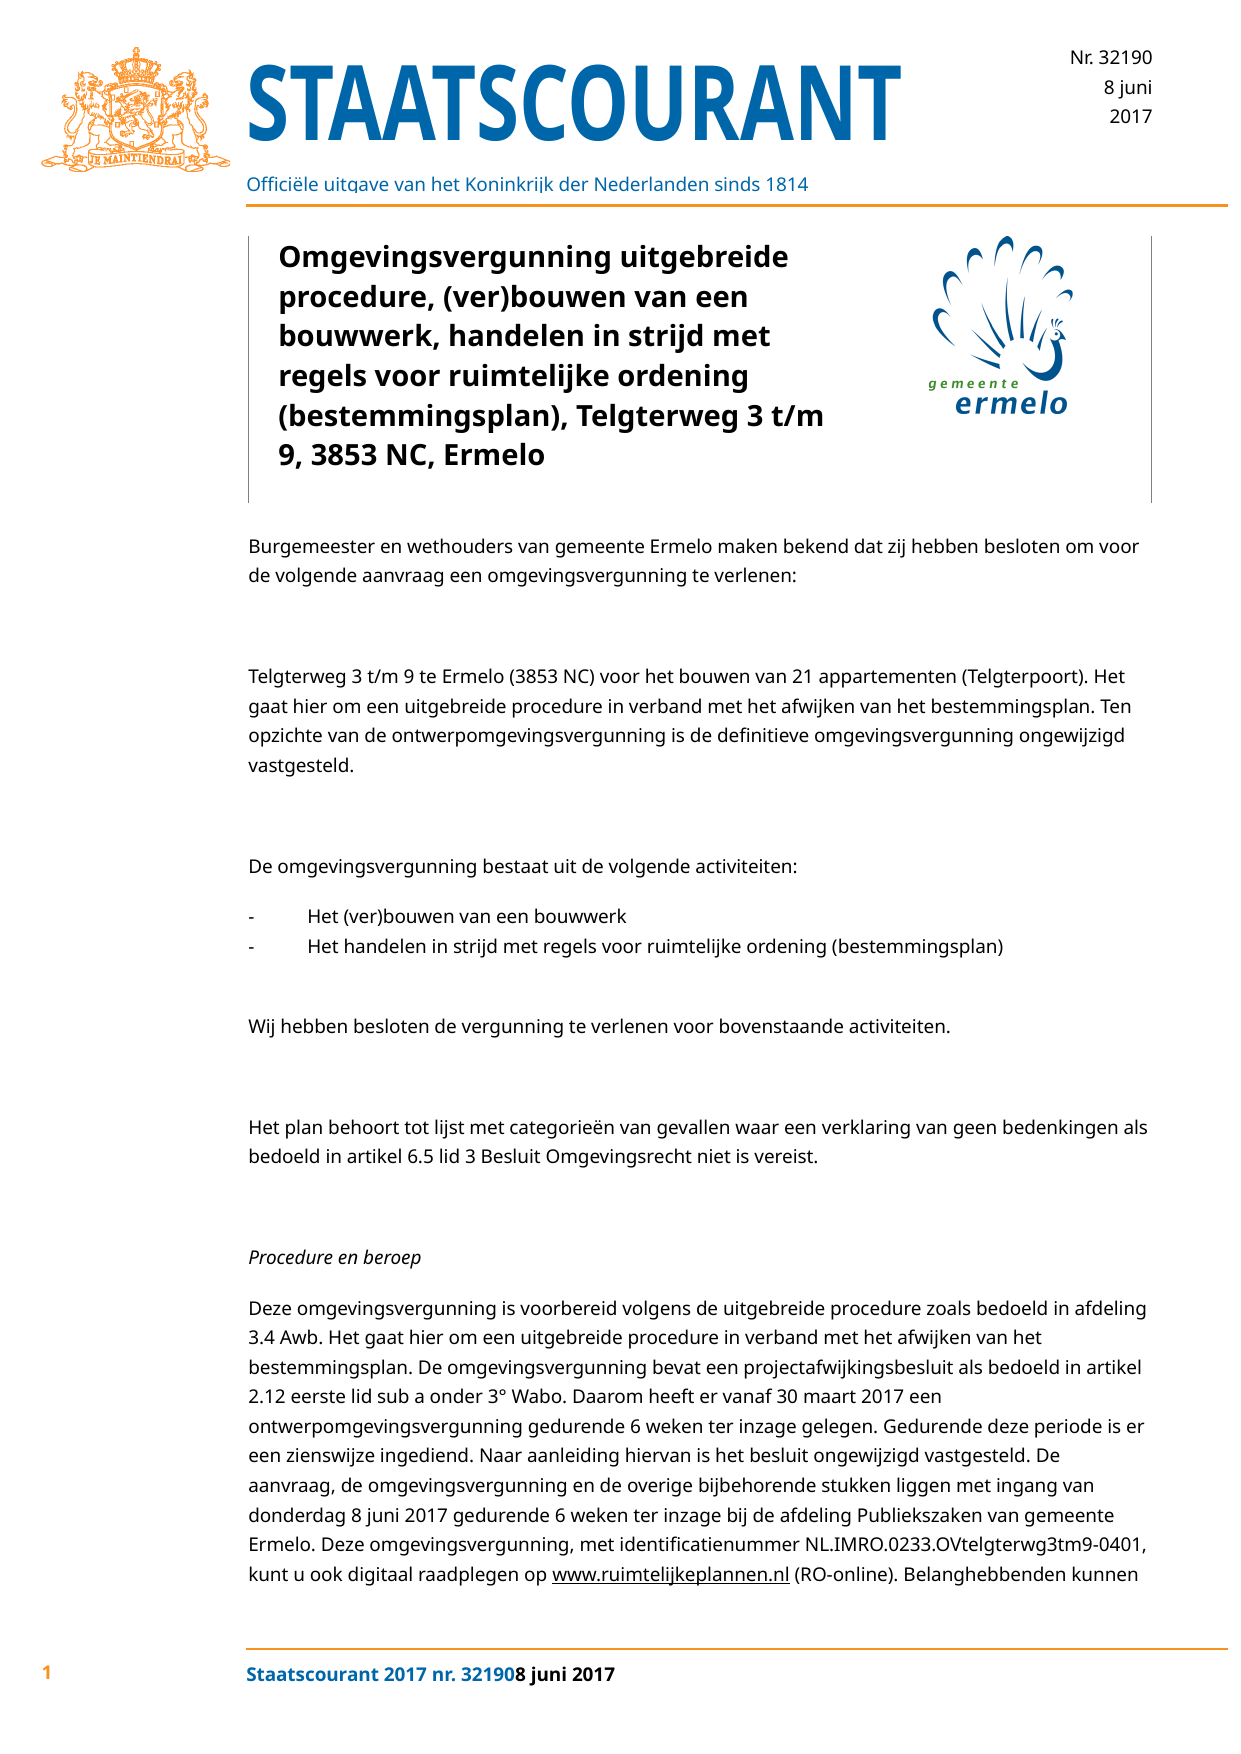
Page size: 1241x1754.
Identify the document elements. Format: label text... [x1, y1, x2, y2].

table_header Omgevingsvergunning uitgebreide procedure, (ver)bouwen van een bouwwerk, handelen in strijd met regels voor ruimtelijke ordening (bestemmingsplan), Telgterweg 3 t/m 9, 3853 NC, Ermelo [249, 236, 850, 503]
list Het handelen in strijd met regels voor ruimtelijke ordening (bestemmingsplan) [248, 933, 1152, 959]
picture [41, 47, 231, 172]
table_header [1073, 236, 1151, 413]
text De omgevingsvergunning bestaat uit de volgende activiteiten: [248, 853, 1152, 879]
text Telgterweg 3 t/m 9 te Ermelo (3853 NC) voor het bouwen van 21 appartementen (Telgterpoort). Het gaat hier om een uitgebreide procedure in verband met het afwijken van het bestemmingsplan. Ten opzichte van de ontwerpomgevingsvergunning is de definitieve omgevingsvergunning ongewijzigd vastgesteld. [248, 663, 1152, 778]
text Wij hebben besloten de vergunning te verlenen voor bovenstaande activiteiten. [248, 1013, 1152, 1039]
text Het plan behoort tot lijst met categorieën van gevallen waar een verklaring van geen bedenkingen als bedoeld in artikel 6.5 lid 3 Besluit Omgevingsrecht niet is vereist. [248, 1114, 1152, 1169]
table_header [850, 414, 1151, 503]
text Deze omgevingsvergunning is voorbereid volgens de uitgebreide procedure zoals bedoeld in afdeling 3.4 Awb. Het gaat hier om een uitgebreide procedure in verband met het afwijken van het bestemmingsplan. De omgevingsvergunning bevat een projectafwijkingsbesluit als bedoeld in artikel 2.12 eerste lid sub a onder 3° Wabo. Daarom heeft er vanaf 30 maart 2017 een ontwerpomgevingsvergunning gedurende 6 weken ter inzage gelegen. Gedurende deze periode is er een zienswijze ingediend. Naar aanleiding hiervan is het besluit ongewijzigd vastgesteld. De aanvraag, de omgevingsvergunning en de overige bijbehorende stukken liggen met ingang van donderdag 8 juni 2017 gedurende 6 weken ter inzage bij de afdeling Publiekszaken van gemeente Ermelo. Deze omgevingsvergunning, met identificatienummer NL.IMRO.0233.OVtelgterwg3tm9-0401, kunt u ook digitaal raadplegen op www.ruimtelijkeplannen.nl (RO-online). Belanghebbenden kunnen [248, 1295, 1152, 1587]
table_header [850, 236, 928, 413]
text Procedure en beroep [248, 1244, 1152, 1270]
picture [928, 236, 1073, 414]
list Het (ver)bouwen van een bouwwerk [248, 903, 1152, 929]
text Burgemeester en wethouders van gemeente Ermelo maken bekend dat zij hebben besloten om voor de volgende aanvraag een omgevingsvergunning te verlenen: [248, 533, 1152, 588]
